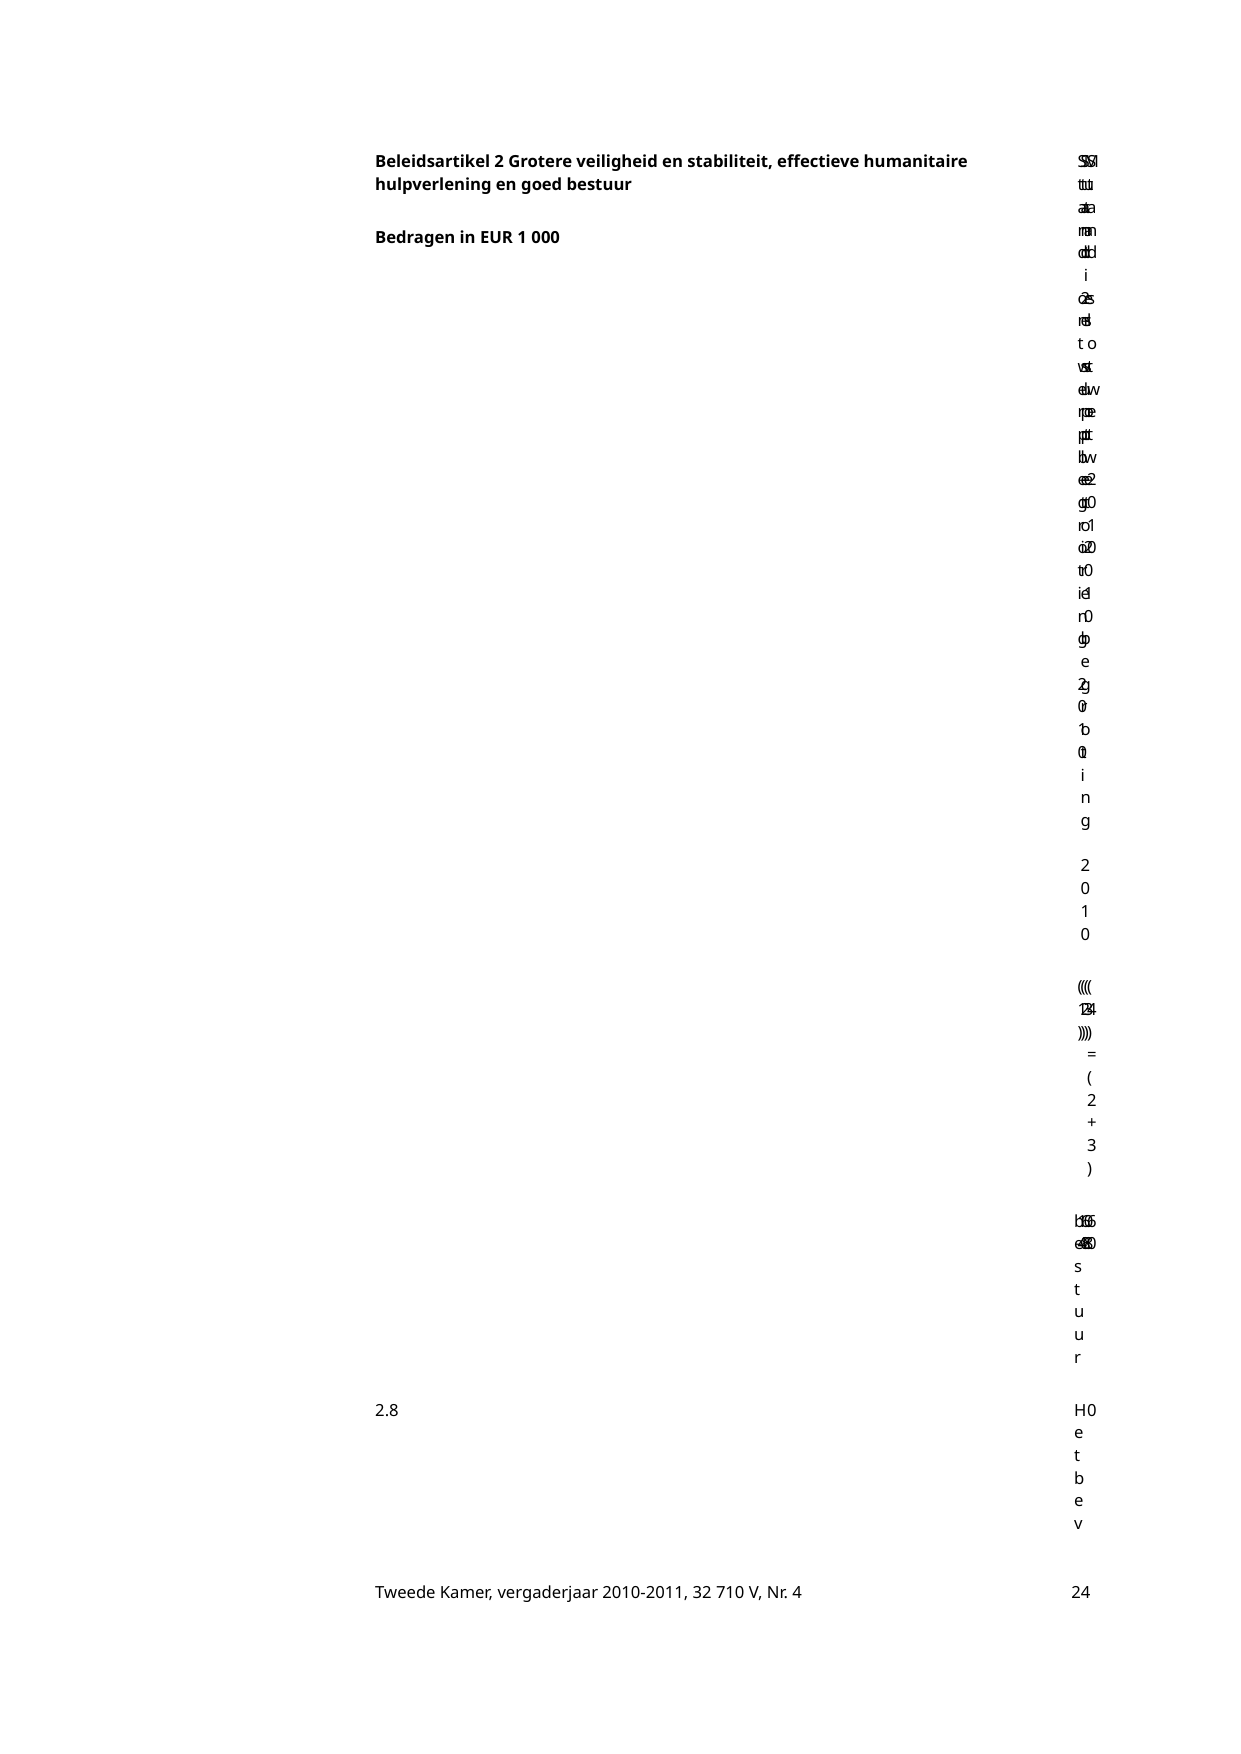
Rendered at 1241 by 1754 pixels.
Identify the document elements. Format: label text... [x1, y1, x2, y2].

table_cell [375, 975, 1074, 1209]
table_cell 2.8 [375, 1398, 1074, 1534]
table_header Beleidsartikel 2 Grotere veiligheid en stabiliteit, effectieve humanitaire hulpverlening en goed bestuur Bedragen in EUR 1 000 [375, 150, 1077, 975]
table_cell [375, 1209, 1074, 1398]
